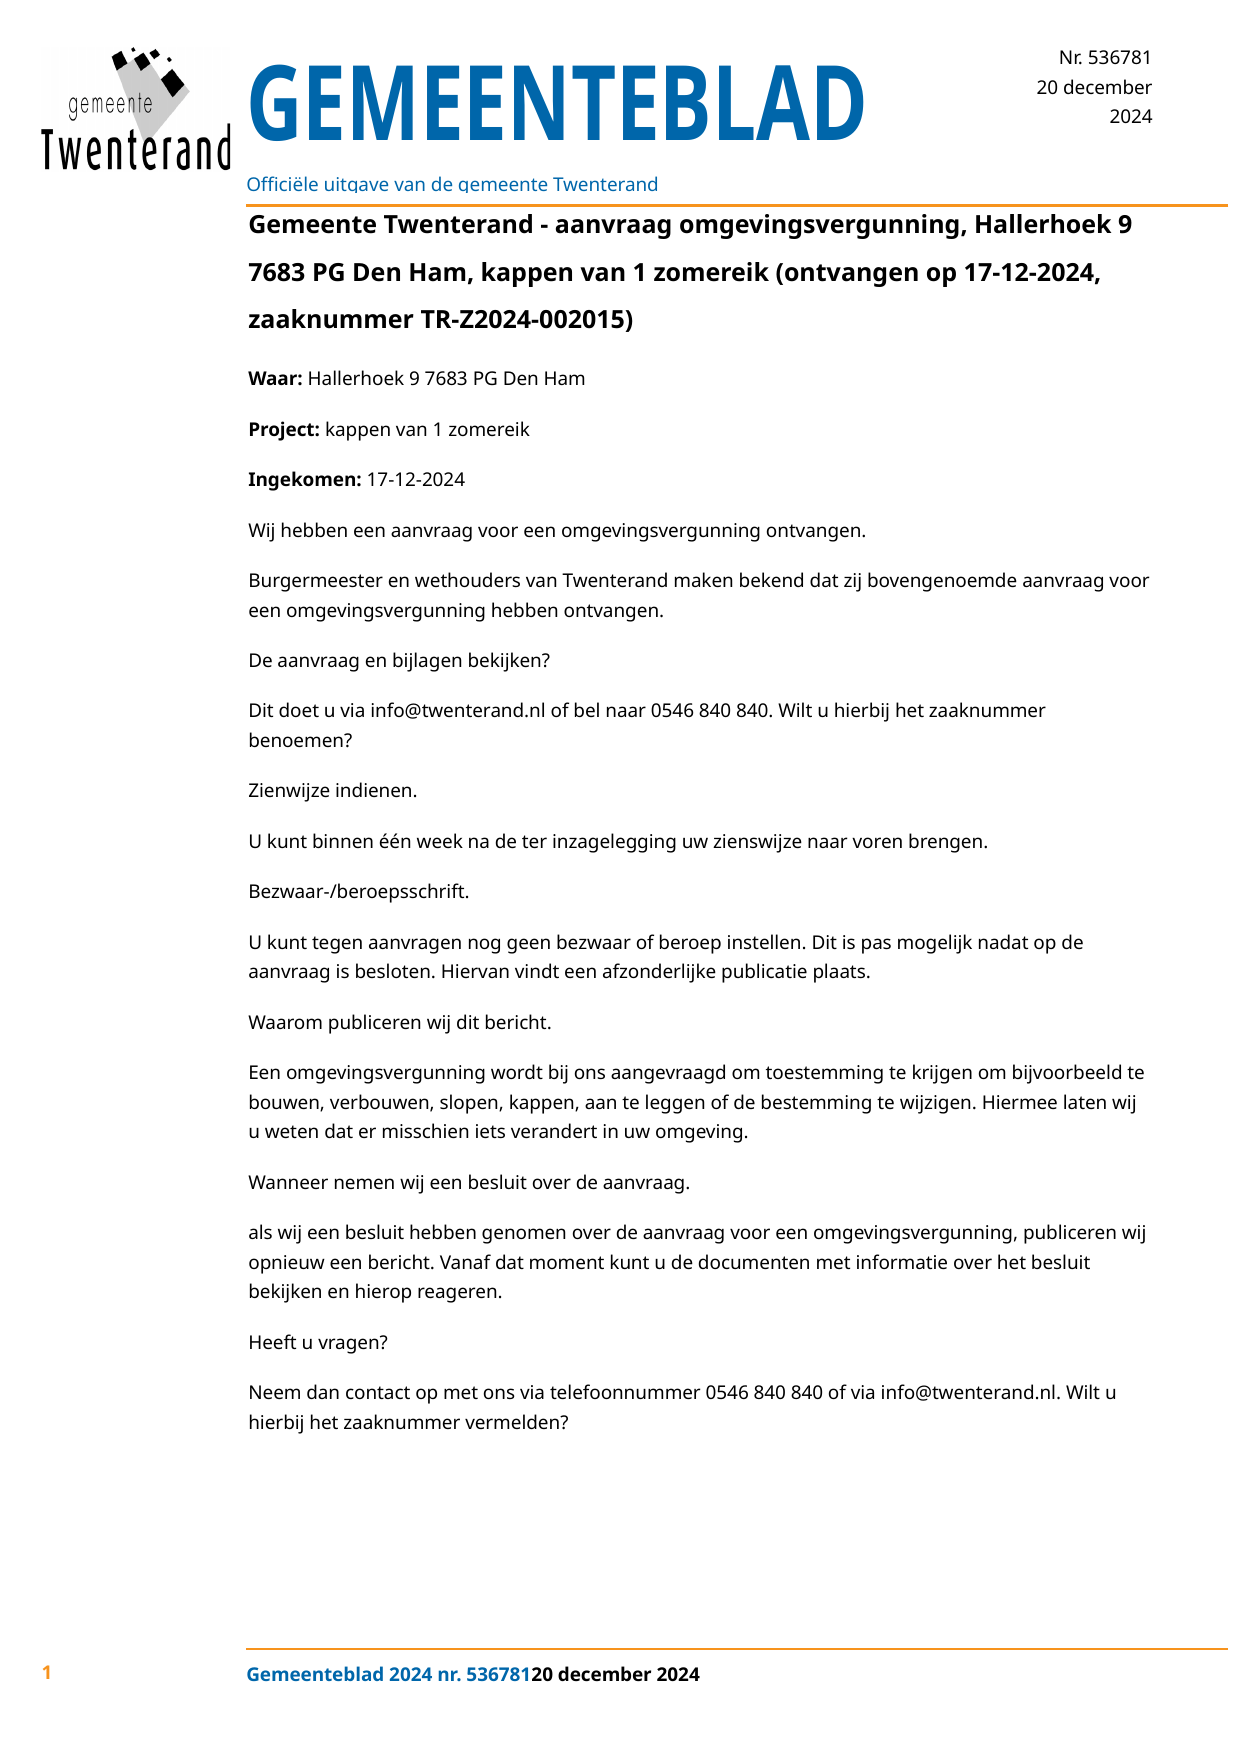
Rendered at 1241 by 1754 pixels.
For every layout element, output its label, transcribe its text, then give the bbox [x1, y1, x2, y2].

text als wij een besluit hebben genomen over de aanvraag voor een omgevingsvergunning, publiceren wij opnieuw een bericht. Vanaf dat moment kunt u de documenten met informatie over het besluit bekijken en hierop reageren. [248, 1219, 1152, 1304]
text U kunt binnen één week na de ter inzagelegging uw zienswijze naar voren brengen. [248, 828, 1152, 854]
text Waar: Hallerhoek 9 7683 PG Den Ham [248, 366, 1152, 391]
text Wanneer nemen wij een besluit over de aanvraag. [248, 1169, 1152, 1194]
text Waarom publiceren wij dit bericht. [248, 1009, 1152, 1034]
text Een omgevingsvergunning wordt bij ons aangevraagd om toestemming te krijgen om bijvoorbeeld te bouwen, verbouwen, slopen, kappen, aan te leggen of de bestemming te wijzigen. Hiermee laten wij u weten dat er misschien iets verandert in uw omgeving. [248, 1059, 1152, 1144]
text Bezwaar-/beroepsschrift. [248, 878, 1152, 904]
text Burgermeester en wethouders van Twenterand maken bekend dat zij bovengenoemde aanvraag voor een omgevingsvergunning hebben ontvangen. [248, 567, 1152, 622]
text Ingekomen: 17-12-2024 [248, 466, 1152, 492]
text Gemeente Twenterand - aanvraag omgevingsvergunning, Hallerhoek 9 7683 PG Den Ham, kappen van 1 zomereik (ontvangen op 17-12-2024, zaaknummer TR-Z2024-002015) [248, 207, 1152, 336]
text Wij hebben een aanvraag voor een omgevingsvergunning ontvangen. [248, 517, 1152, 542]
text Dit doet u via info@twenterand.nl of bel naar 0546 840 840. Wilt u hierbij het zaaknummer benoemen? [248, 698, 1152, 753]
text De aanvraag en bijlagen bekijken? [248, 647, 1152, 673]
text U kunt tegen aanvragen nog geen bezwaar of beroep instellen. Dit is pas mogelijk nadat op de aanvraag is besloten. Hiervan vindt een afzonderlijke publicatie plaats. [248, 929, 1152, 984]
text Heeft u vragen? [248, 1329, 1152, 1354]
text Project: kappen van 1 zomereik [248, 416, 1152, 442]
text Zienwijze indienen. [248, 778, 1152, 803]
text Neem dan contact op met ons via telefoonnummer 0546 840 840 of via info@twenterand.nl. Wilt u hierbij het zaaknummer vermelden? [248, 1379, 1152, 1434]
picture [41, 47, 231, 172]
